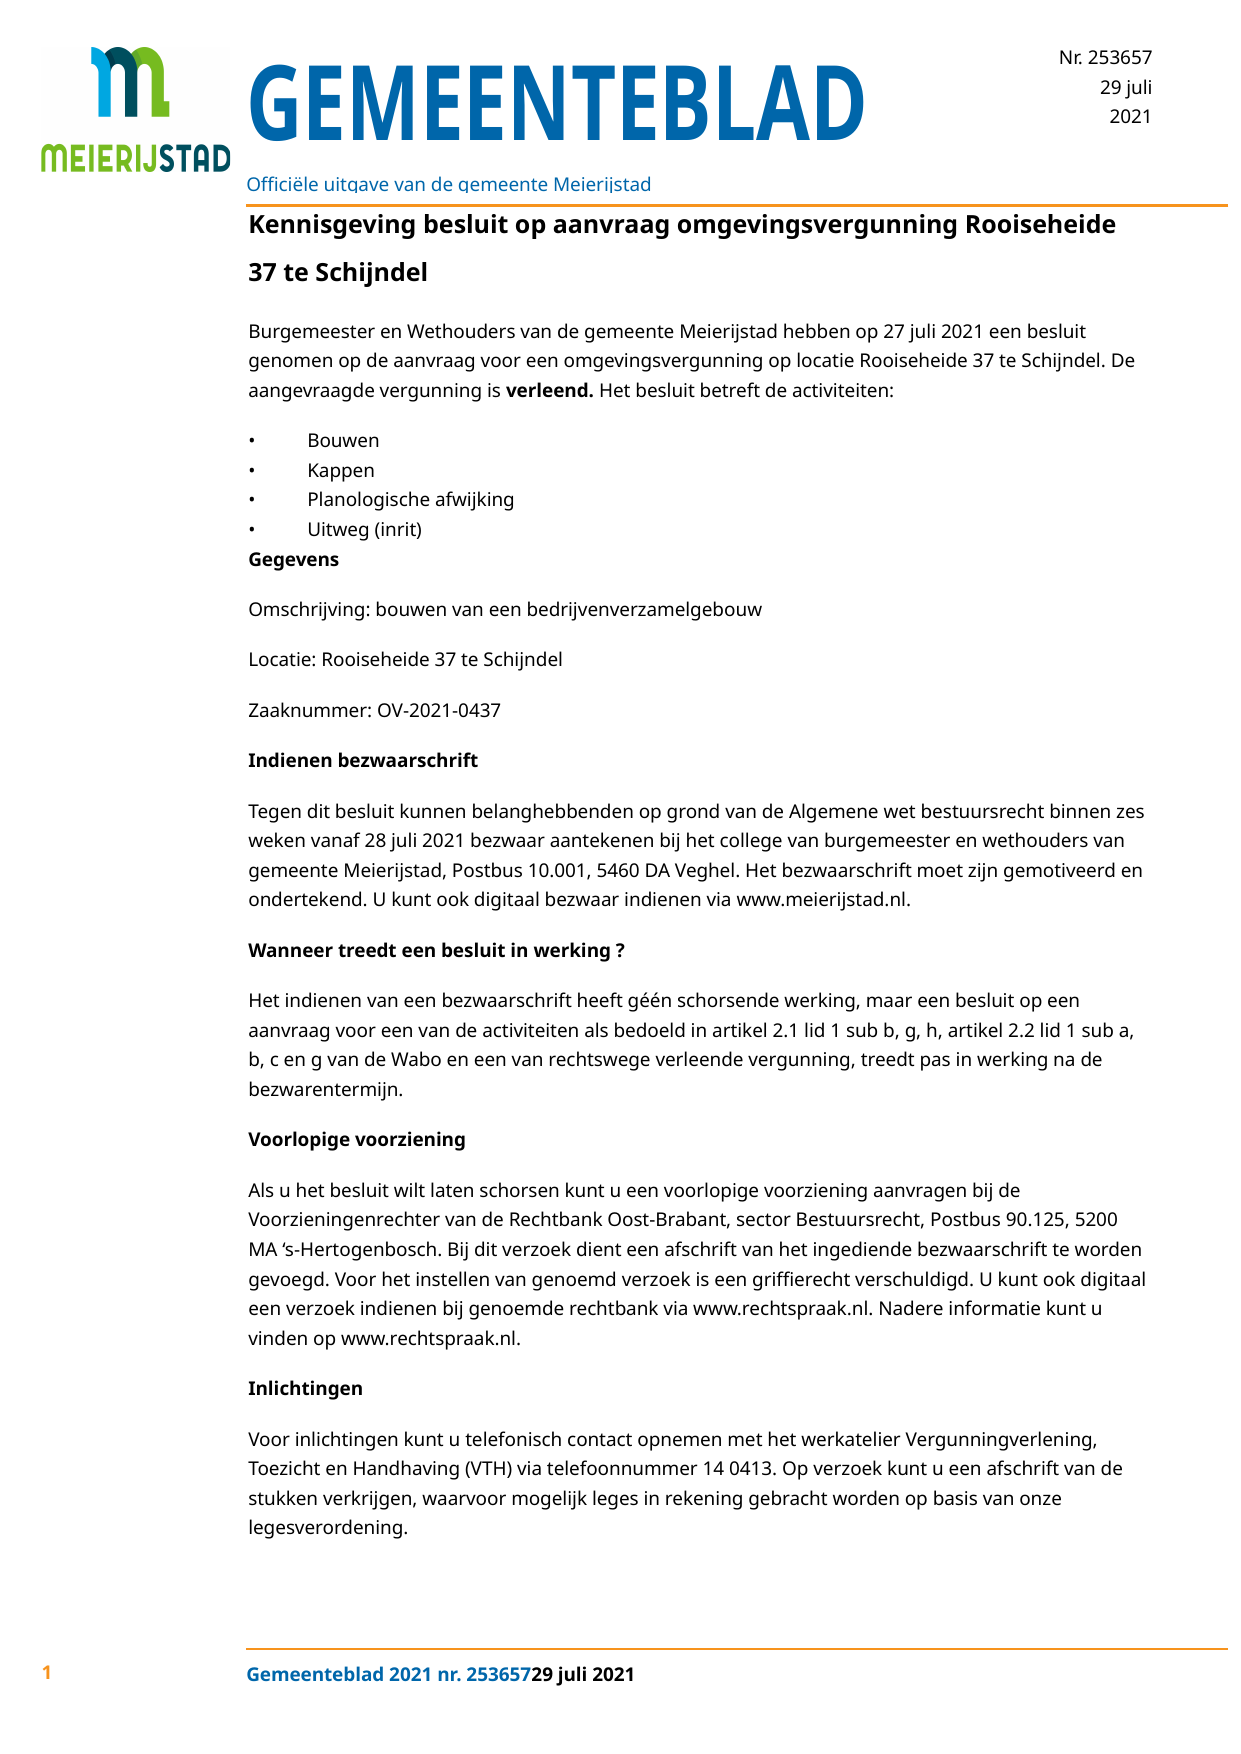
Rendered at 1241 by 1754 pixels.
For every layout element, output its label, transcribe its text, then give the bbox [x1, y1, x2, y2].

text Wanneer treedt een besluit in werking ? [248, 937, 1152, 963]
text Burgemeester en Wethouders van de gemeente Meierijstad hebben op 27 juli 2021 een besluit genomen op de aanvraag voor een omgevingsvergunning op locatie Rooiseheide 37 te Schijndel. De aangevraagde vergunning is verleend. Het besluit betreft de activiteiten: [248, 318, 1152, 403]
text Inlichtingen [248, 1375, 1152, 1401]
text Als u het besluit wilt laten schorsen kunt u een voorlopige voorziening aanvragen bij de Voorzieningenrechter van de Rechtbank Oost-Brabant, sector Bestuursrecht, Postbus 90.125, 5200 MA ‘s-Hertogenbosch. Bij dit verzoek dient een afschrift van het ingediende bezwaarschrift te worden gevoegd. Voor het instellen van genoemd verzoek is een griffierecht verschuldigd. U kunt ook digitaal een verzoek indienen bij genoemde rechtbank via www.rechtspraak.nl. Nadere informatie kunt u vinden op www.rechtspraak.nl. [248, 1177, 1152, 1351]
text Omschrijving: bouwen van een bedrijvenverzamelgebouw [248, 596, 1152, 622]
text Tegen dit besluit kunnen belanghebbenden op grond van de Algemene wet bestuursrecht binnen zes weken vanaf 28 juli 2021 bezwaar aantekenen bij het college van burgemeester en wethouders van gemeente Meierijstad, Postbus 10.001, 5460 DA Veghel. Het bezwaarschrift moet zijn gemotiveerd en ondertekend. U kunt ook digitaal bezwaar indienen via www.meierijstad.nl. [248, 798, 1152, 912]
list Planologische afwijking [248, 487, 1152, 512]
text Voor inlichtingen kunt u telefonisch contact opnemen met het werkatelier Vergunningverlening, Toezicht en Handhaving (VTH) via telefoonnummer 14 0413. Op verzoek kunt u een afschrift van de stukken verkrijgen, waarvoor mogelijk leges in rekening gebracht worden op basis van onze legesverordening. [248, 1426, 1152, 1540]
text Kennisgeving besluit op aanvraag omgevingsvergunning Rooiseheide 37 te Schijndel [248, 207, 1152, 288]
text Het indienen van een bezwaarschrift heeft géén schorsende werking, maar een besluit op een aanvraag voor een van de activiteiten als bedoeld in artikel 2.1 lid 1 sub b, g, h, artikel 2.2 lid 1 sub a, b, c en g van de Wabo en een van rechtswege verleende vergunning, treedt pas in werking na de bezwarentermijn. [248, 987, 1152, 1102]
list Kappen [248, 457, 1152, 483]
text Locatie: Rooiseheide 37 te Schijndel [248, 647, 1152, 672]
list Bouwen [248, 427, 1152, 453]
text Gegevens [248, 546, 1152, 572]
text Voorlopige voorziening [248, 1127, 1152, 1152]
text Zaaknummer: OV-2021-0437 [248, 697, 1152, 723]
picture [41, 47, 231, 172]
text Indienen bezwaarschrift [248, 747, 1152, 773]
list Uitweg (inrit) [248, 516, 1152, 542]
